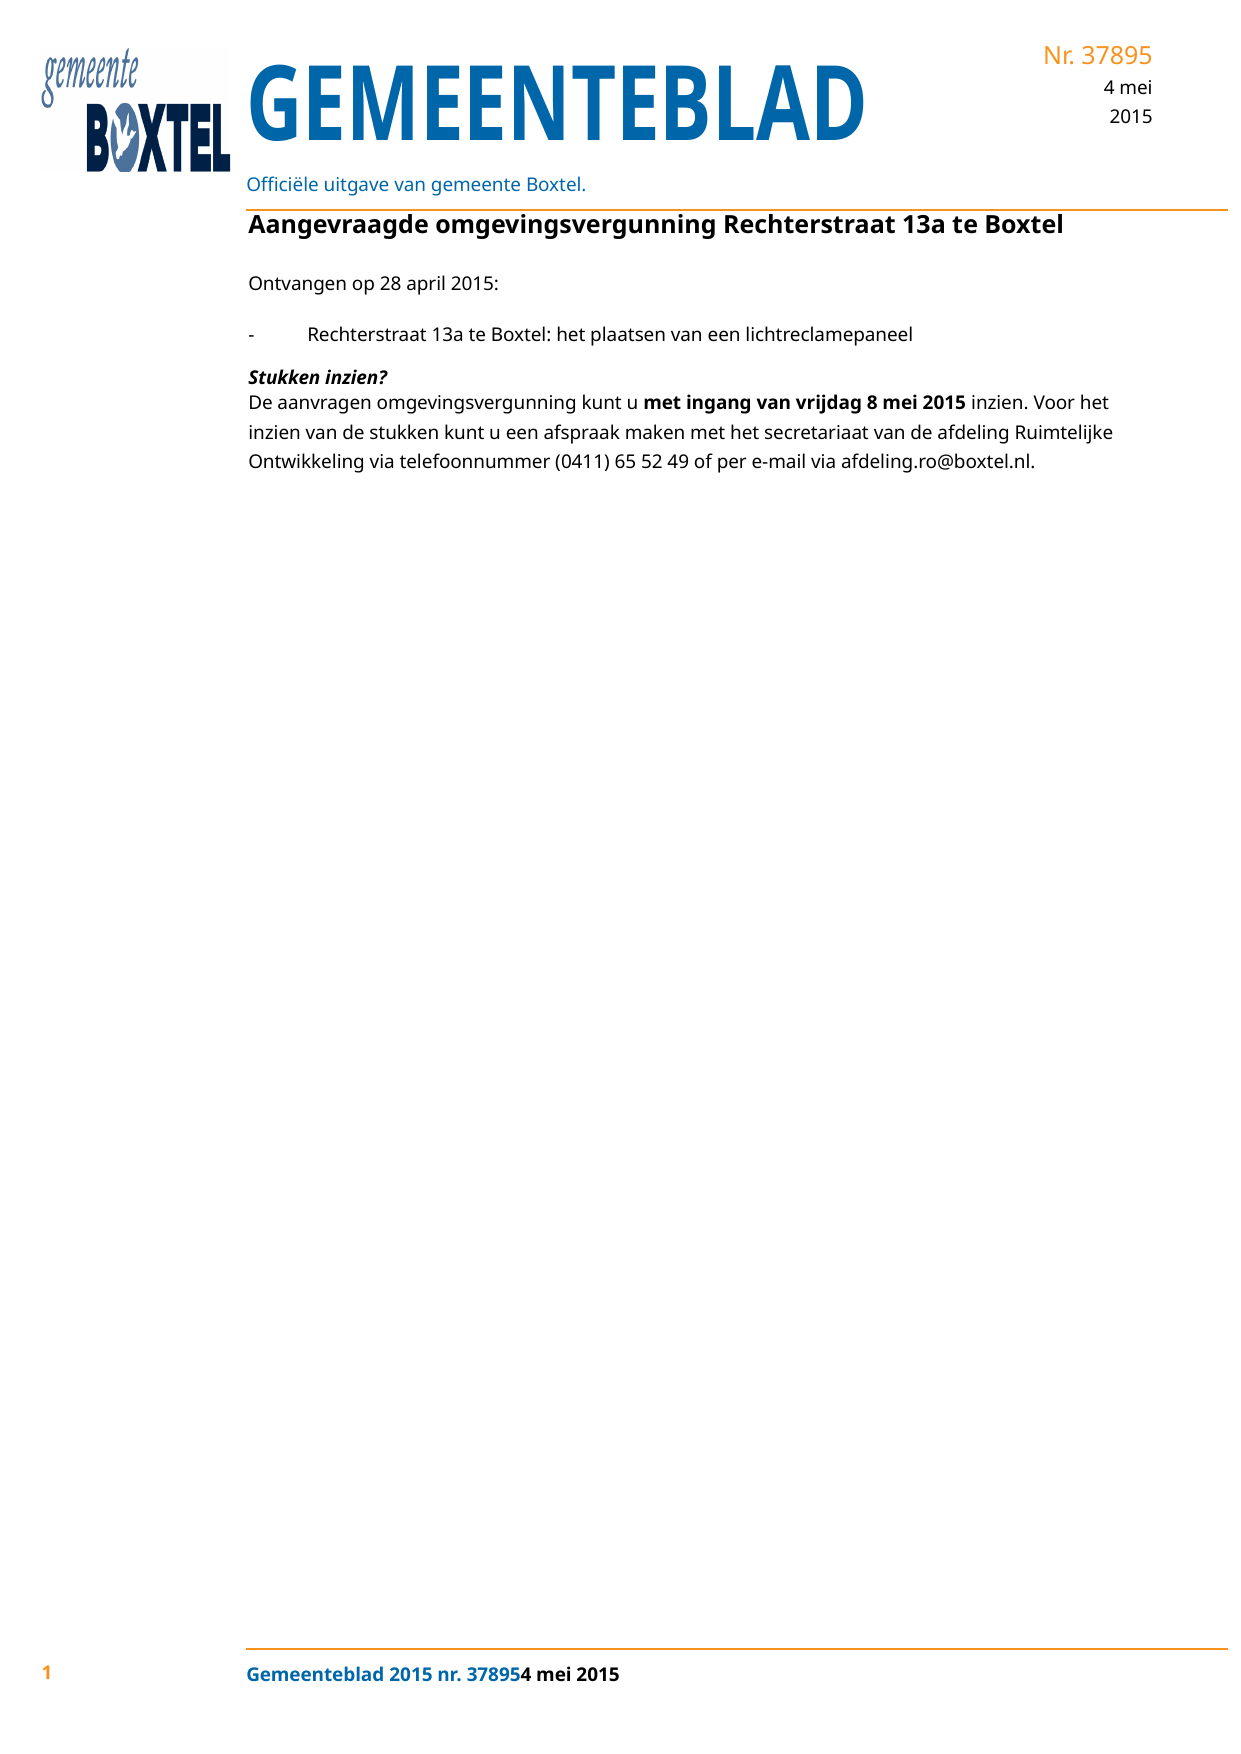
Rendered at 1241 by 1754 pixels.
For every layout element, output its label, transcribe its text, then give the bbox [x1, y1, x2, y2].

text De aanvragen omgevingsvergunning kunt u met ingang van vrijdag 8 mei 2015 inzien. Voor het inzien van de stukken kunt u een afspraak maken met het secretariaat van de afdeling Ruimtelijke Ontwikkeling via telefoonnummer (0411) 65 52 49 of per e-mail via afdeling.ro@boxtel.nl. [248, 389, 1152, 474]
text Ontvangen op 28 april 2015: [248, 270, 1152, 296]
list Rechterstraat 13a te Boxtel: het plaatsen van een lichtreclamepaneel [248, 321, 1152, 346]
text Aangevraagde omgevingsvergunning Rechterstraat 13a te Boxtel [248, 211, 1152, 241]
text Stukken inzien? [248, 364, 1152, 389]
picture [41, 47, 231, 172]
